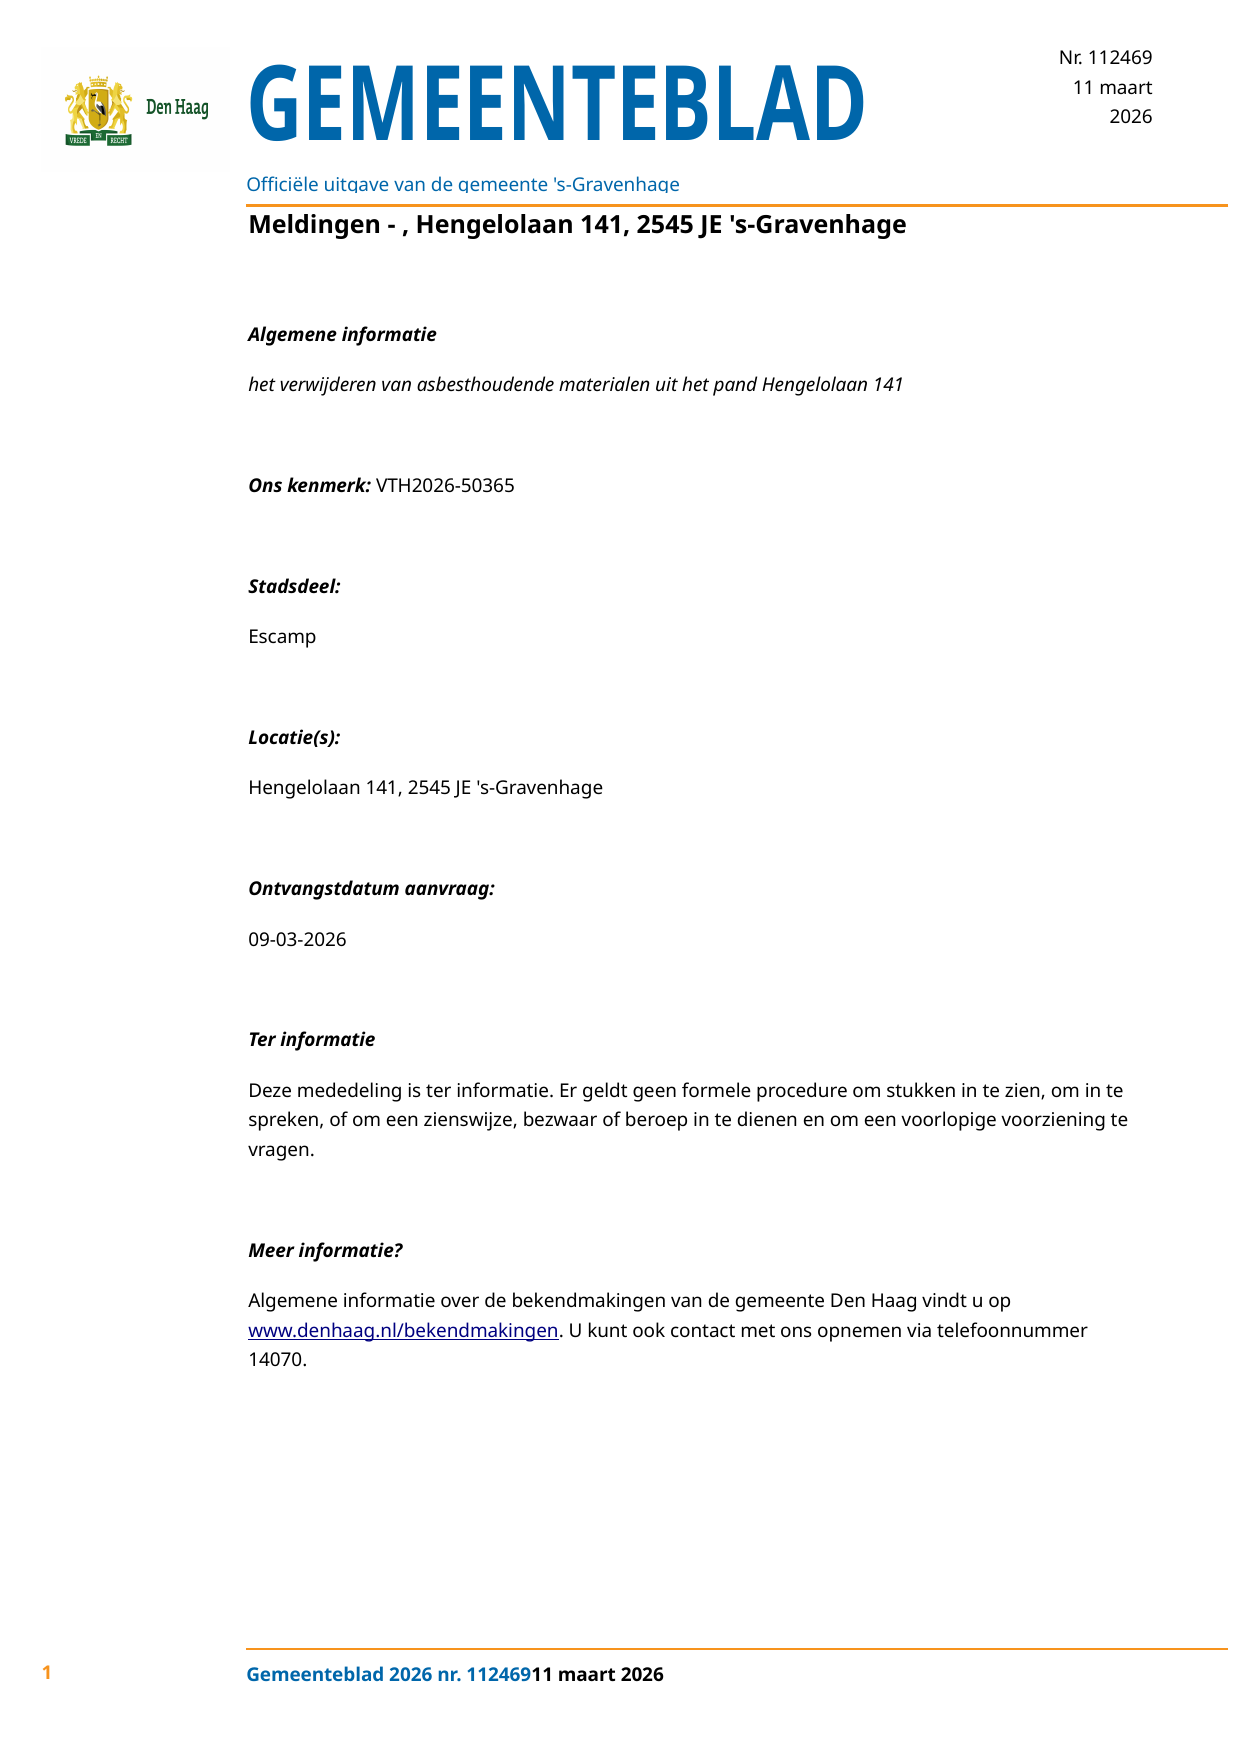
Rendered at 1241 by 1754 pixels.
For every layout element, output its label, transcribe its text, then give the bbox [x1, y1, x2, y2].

text Algemene informatie [248, 321, 1152, 346]
text Meldingen - , Hengelolaan 141, 2545 JE 's-Gravenhage [248, 207, 1152, 241]
text Deze mededeling is ter informatie. Er geldt geen formele procedure om stukken in te zien, om in te spreken, of om een zienswijze, bezwaar of beroep in te dienen en om een voorlopige voorziening te vragen. [248, 1077, 1152, 1162]
text 09-03-2026 [248, 926, 1152, 951]
text Stadsdeel: [248, 573, 1152, 598]
text Ons kenmerk: VTH2026-50365 [248, 472, 1152, 498]
text Algemene informatie over de bekendmakingen van de gemeente Den Haag vindt u op www.denhaag.nl/bekendmakingen. U kunt ook contact met ons opnemen via telefoonnummer 14070. [248, 1287, 1152, 1372]
text Hengelolaan 141, 2545 JE 's-Gravenhage [248, 774, 1152, 800]
text Locatie(s): [248, 724, 1152, 750]
picture [41, 47, 231, 172]
text Escamp [248, 623, 1152, 649]
text Meer informatie? [248, 1237, 1152, 1263]
text Ter informatie [248, 1027, 1152, 1052]
text Ontvangstdatum aanvraag: [248, 875, 1152, 901]
text het verwijderen van asbesthoudende materialen uit het pand Hengelolaan 141 [248, 371, 1152, 397]
